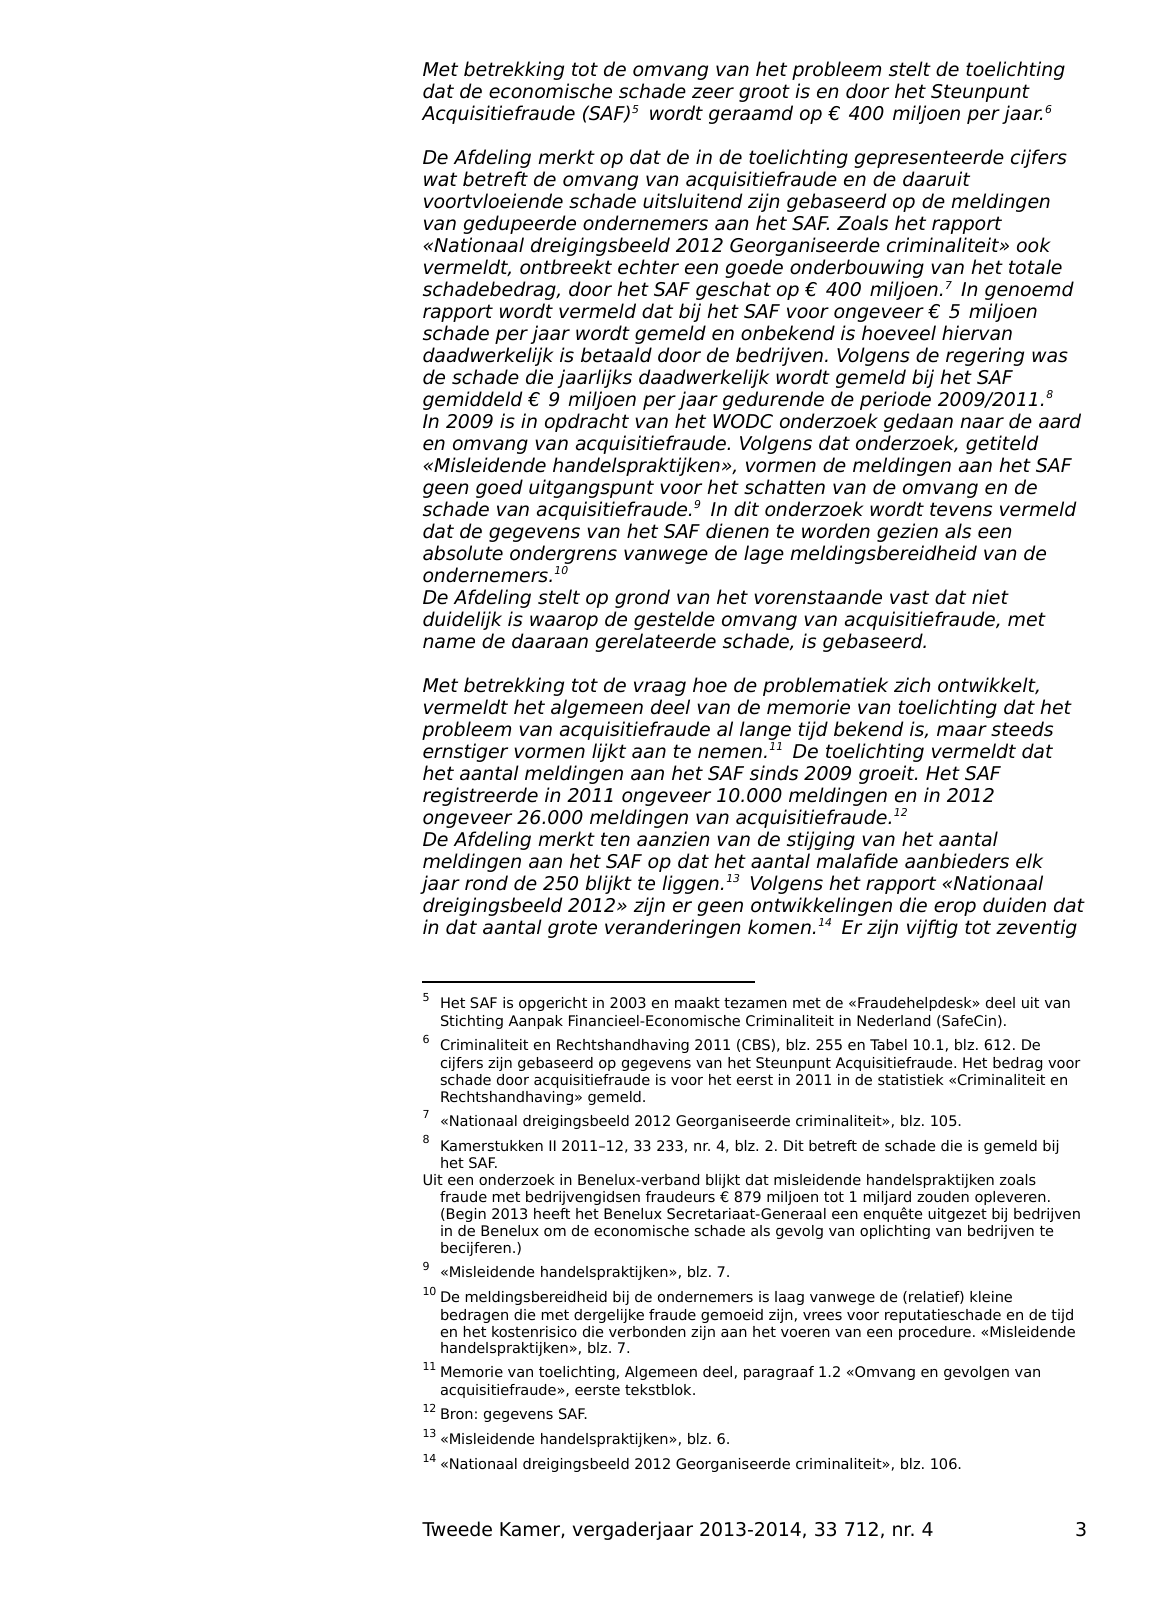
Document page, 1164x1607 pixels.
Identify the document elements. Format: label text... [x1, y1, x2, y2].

text Bron: gegevens SAF. [422, 1402, 1087, 1424]
text «Nationaal dreigingsbeeld 2012 Georganiseerde criminaliteit», blz. 106. [422, 1452, 1087, 1474]
text Met betrekking tot de vraag hoe de problematiek zich ontwikkelt, vermeldt het algemeen deel van de memorie van toelichting dat het probleem van acquisitiefraude al lange tijd bekend is, maar steeds ernstiger vormen lijkt aan te nemen. De toelichting vermeldt dat het aantal meldingen aan het SAF sinds 2009 groeit. Het SAF registreerde in 2011 ongeveer 10.000 meldingen en in 2012 ongeveer 26.000 meldingen van acquisitiefraude. [422, 675, 1087, 829]
text Memorie van toelichting, Algemeen deel, paragraaf 1.2 «Omvang en gevolgen van acquisitiefraude», eerste tekstblok. [422, 1360, 1087, 1399]
text «Misleidende handelspraktijken», blz. 7. [422, 1260, 1087, 1282]
text «Nationaal dreigingsbeeld 2012 Georganiseerde criminaliteit», blz. 105. [422, 1108, 1087, 1131]
text De meldingsbereidheid bij de ondernemers is laag vanwege de (relatief) kleine bedragen die met dergelijke fraude gemoeid zijn, vrees voor reputatieschade en de tijd en het kostenrisico die verbonden zijn aan het voeren van een procedure. «Misleidende handelspraktijken», blz. 7. [422, 1285, 1087, 1357]
text Criminaliteit en Rechtshandhaving 2011 (CBS), blz. 255 en Tabel 10.1, blz. 612. De cijfers zijn gebaseerd op gegevens van het Steunpunt Acquisitiefraude. Het bedrag voor schade door acquisitiefraude is voor het eerst in 2011 in de statistiek «Criminaliteit en Rechtshandhaving» gemeld. [422, 1033, 1087, 1106]
text Kamerstukken II 2011–12, 33 233, nr. 4, blz. 2. Dit betreft de schade die is gemeld bij het SAF. [422, 1133, 1087, 1172]
text De Afdeling stelt op grond van het vorenstaande vast dat niet duidelijk is waarop de gestelde omvang van acquisitiefraude, met name de daaraan gerelateerde schade, is gebaseerd. [422, 587, 1087, 653]
text Met betrekking tot de omvang van het probleem stelt de toelichting dat de economische schade zeer groot is en door het Steunpunt Acquisitiefraude (SAF) wordt geraamd op € 400 miljoen per jaar. [422, 59, 1087, 125]
text «Misleidende handelspraktijken», blz. 6. [422, 1427, 1087, 1449]
text De Afdeling merkt op dat de in de toelichting gepresenteerde cijfers wat betreft de omvang van acquisitiefraude en de daaruit voortvloeiende schade uitsluitend zijn gebaseerd op de meldingen van gedupeerde ondernemers aan het SAF. Zoals het rapport «Nationaal dreigingsbeeld 2012 Georganiseerde criminaliteit» ook vermeldt, ontbreekt echter een goede onderbouwing van het totale schadebedrag, door het SAF geschat op € 400 miljoen. In genoemd rapport wordt vermeld dat bij het SAF voor ongeveer € 5 miljoen schade per jaar wordt gemeld en onbekend is hoeveel hiervan daadwerkelijk is betaald door de bedrijven. Volgens de regering was de schade die jaarlijks daadwerkelijk wordt gemeld bij het SAF gemiddeld € 9 miljoen per jaar gedurende de periode 2009/2011. [422, 147, 1087, 411]
text Het SAF is opgericht in 2003 en maakt tezamen met de «Fraudehelpdesk» deel uit van Stichting Aanpak Financieel-Economische Criminaliteit in Nederland (SafeCin). [422, 991, 1087, 1030]
text Uit een onderzoek in Benelux-verband blijkt dat misleidende handelspraktijken zoals fraude met bedrijvengidsen fraudeurs € 879 miljoen tot 1 miljard zouden opleveren. (Begin 2013 heeft het Benelux Secretariaat-Generaal een enquête uitgezet bij bedrijven in de Benelux om de economische schade als gevolg van oplichting van bedrijven te becijferen.) [422, 1172, 1087, 1257]
text In 2009 is in opdracht van het WODC onderzoek gedaan naar de aard en omvang van acquisitiefraude. Volgens dat onderzoek, getiteld «Misleidende handelspraktijken», vormen de meldingen aan het SAF geen goed uitgangspunt voor het schatten van de omvang en de schade van acquisitiefraude. In dit onderzoek wordt tevens vermeld dat de gegevens van het SAF dienen te worden gezien als een absolute ondergrens vanwege de lage meldingsbereidheid van de ondernemers. [422, 411, 1087, 587]
text De Afdeling merkt ten aanzien van de stijging van het aantal meldingen aan het SAF op dat het aantal malafide aanbieders elk jaar rond de 250 blijkt te liggen. Volgens het rapport «Nationaal dreigingsbeeld 2012» zijn er geen ontwikkelingen die erop duiden dat in dat aantal grote veranderingen komen. Er zijn vijftig tot zeventig [422, 829, 1087, 939]
